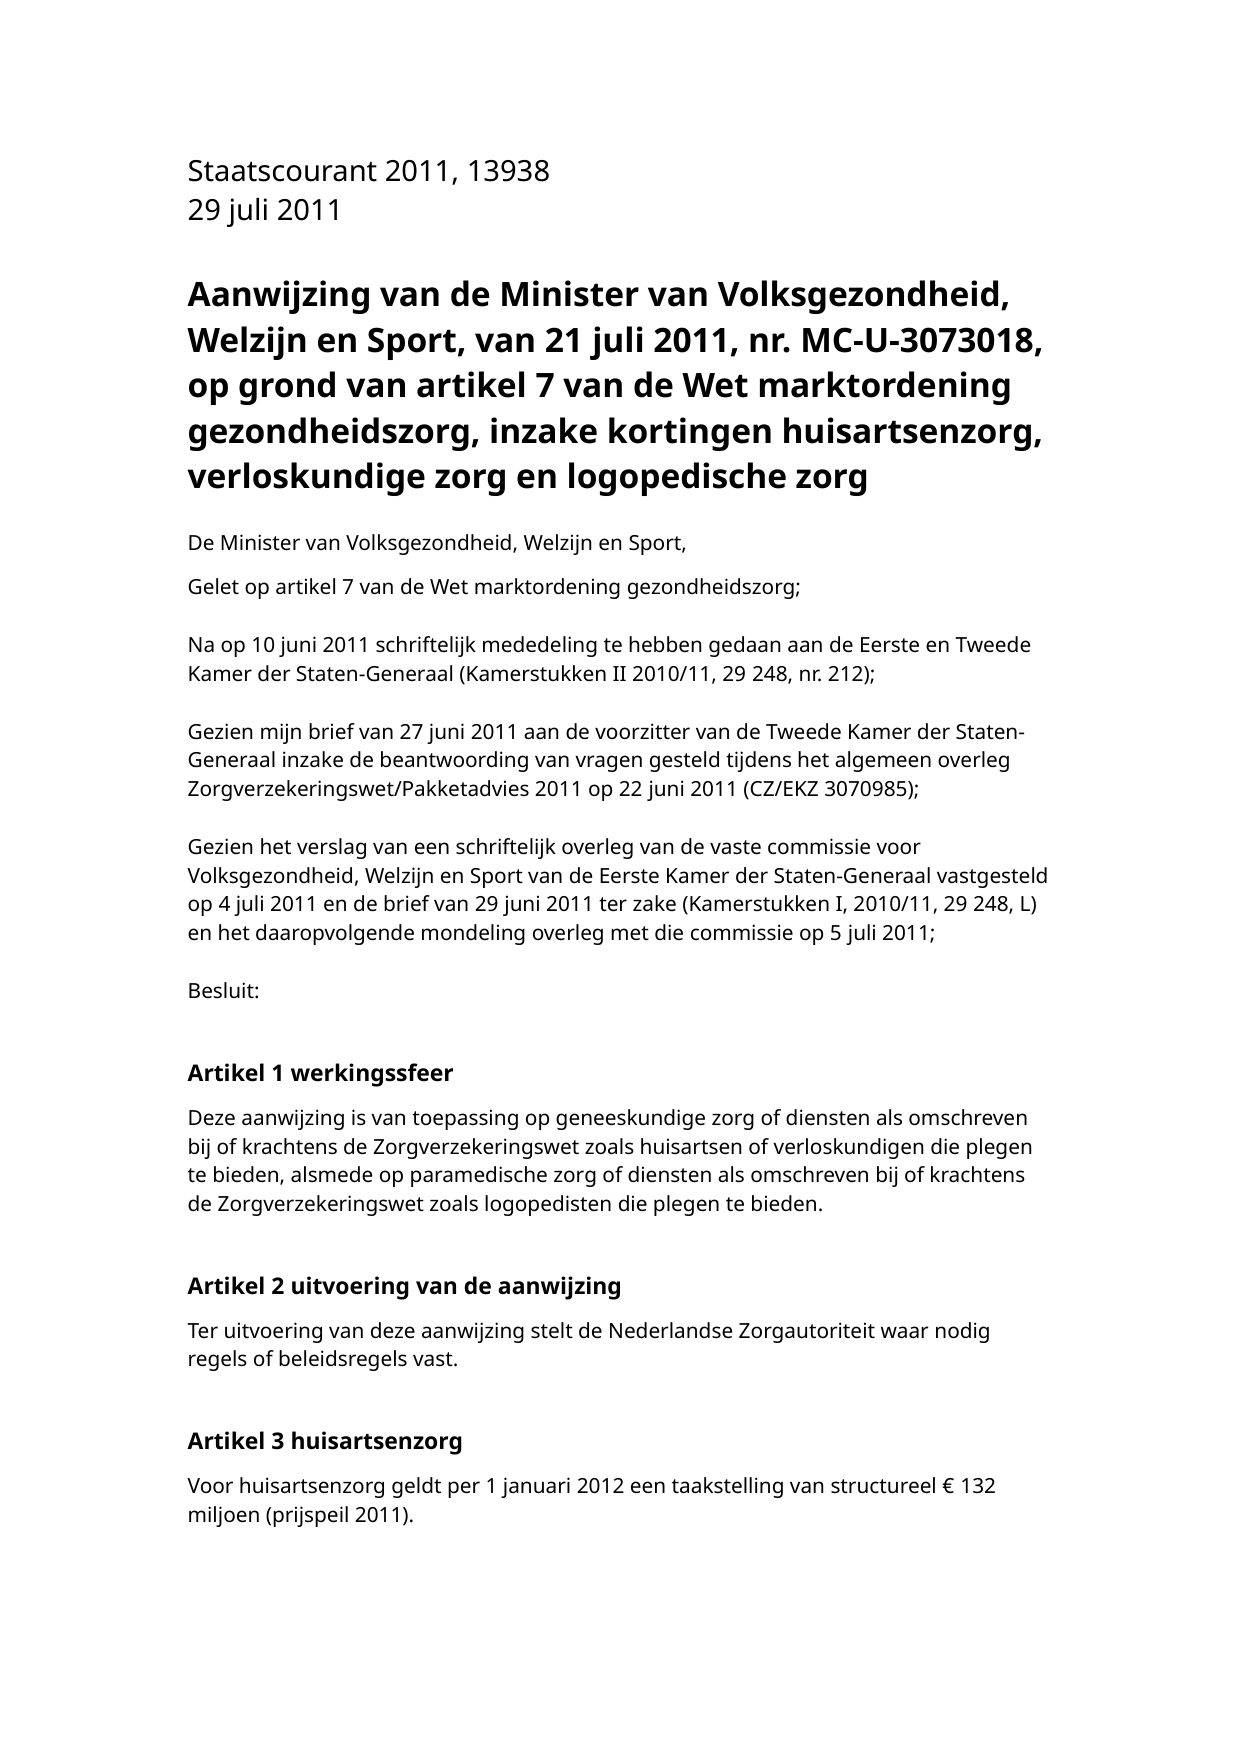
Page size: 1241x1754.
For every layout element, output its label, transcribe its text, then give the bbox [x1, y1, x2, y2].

text Gezien mijn brief van 27 juni 2011 aan de voorzitter van de Tweede Kamer der Staten-Generaal inzake de beantwoording van vragen gesteld tijdens het algemeen overleg Zorgverzekeringswet/Pakketadvies 2011 op 22 juni 2011 (CZ/EKZ 3070985); [187, 717, 1053, 802]
text Besluit: [187, 976, 1053, 1005]
text Ter uitvoering van deze aanwijzing stelt de Nederlandse Zorgautoriteit waar nodig regels of beleidsregels vast. [187, 1316, 1053, 1373]
text Deze aanwijzing is van toepassing op geneeskundige zorg of diensten als omschreven bij of krachtens de Zorgverzekeringswet zoals huisartsen of verloskundigen die plegen te bieden, alsmede op paramedische zorg of diensten als omschreven bij of krachtens de Zorgverzekeringswet zoals logopedisten die plegen te bieden. [187, 1103, 1053, 1217]
subtitle Artikel 3 huisartsenzorg [187, 1425, 1053, 1457]
subtitle Artikel 1 werkingssfeer [187, 1057, 1053, 1088]
text Na op 10 juni 2011 schriftelijk mededeling te hebben gedaan aan de Eerste en Tweede Kamer der Staten-Generaal (Kamerstukken II 2010/11, 29 248, nr. 212); [187, 630, 1053, 687]
text Staatscourant 2011, 13938 [187, 150, 1053, 190]
subtitle Artikel 2 uitvoering van de aanwijzing [187, 1270, 1053, 1301]
subtitle Aanwijzing van de Minister van Volksgezondheid, Welzijn en Sport, van 21 juli 2011, nr. MC-U-3073018, op grond van artikel 7 van de Wet marktordening gezondheidszorg, inzake kortingen huisartsenzorg, verloskundige zorg en logopedische zorg [187, 271, 1053, 498]
text Voor huisartsenzorg geldt per 1 januari 2012 een taakstelling van structureel € 132 miljoen (prijspeil 2011). [187, 1472, 1053, 1528]
text Gezien het verslag van een schriftelijk overleg van de vaste commissie voor Volksgezondheid, Welzijn en Sport van de Eerste Kamer der Staten-Generaal vastgesteld op 4 juli 2011 en de brief van 29 juni 2011 ter zake (Kamerstukken I, 2010/11, 29 248, L) en het daaropvolgende mondeling overleg met die commissie op 5 juli 2011; [187, 832, 1053, 946]
text De Minister van Volksgezondheid, Welzijn en Sport, [187, 528, 1053, 557]
text 29 juli 2011 [187, 190, 1053, 229]
text Gelet op artikel 7 van de Wet marktordening gezondheidszorg; [187, 572, 1053, 600]
